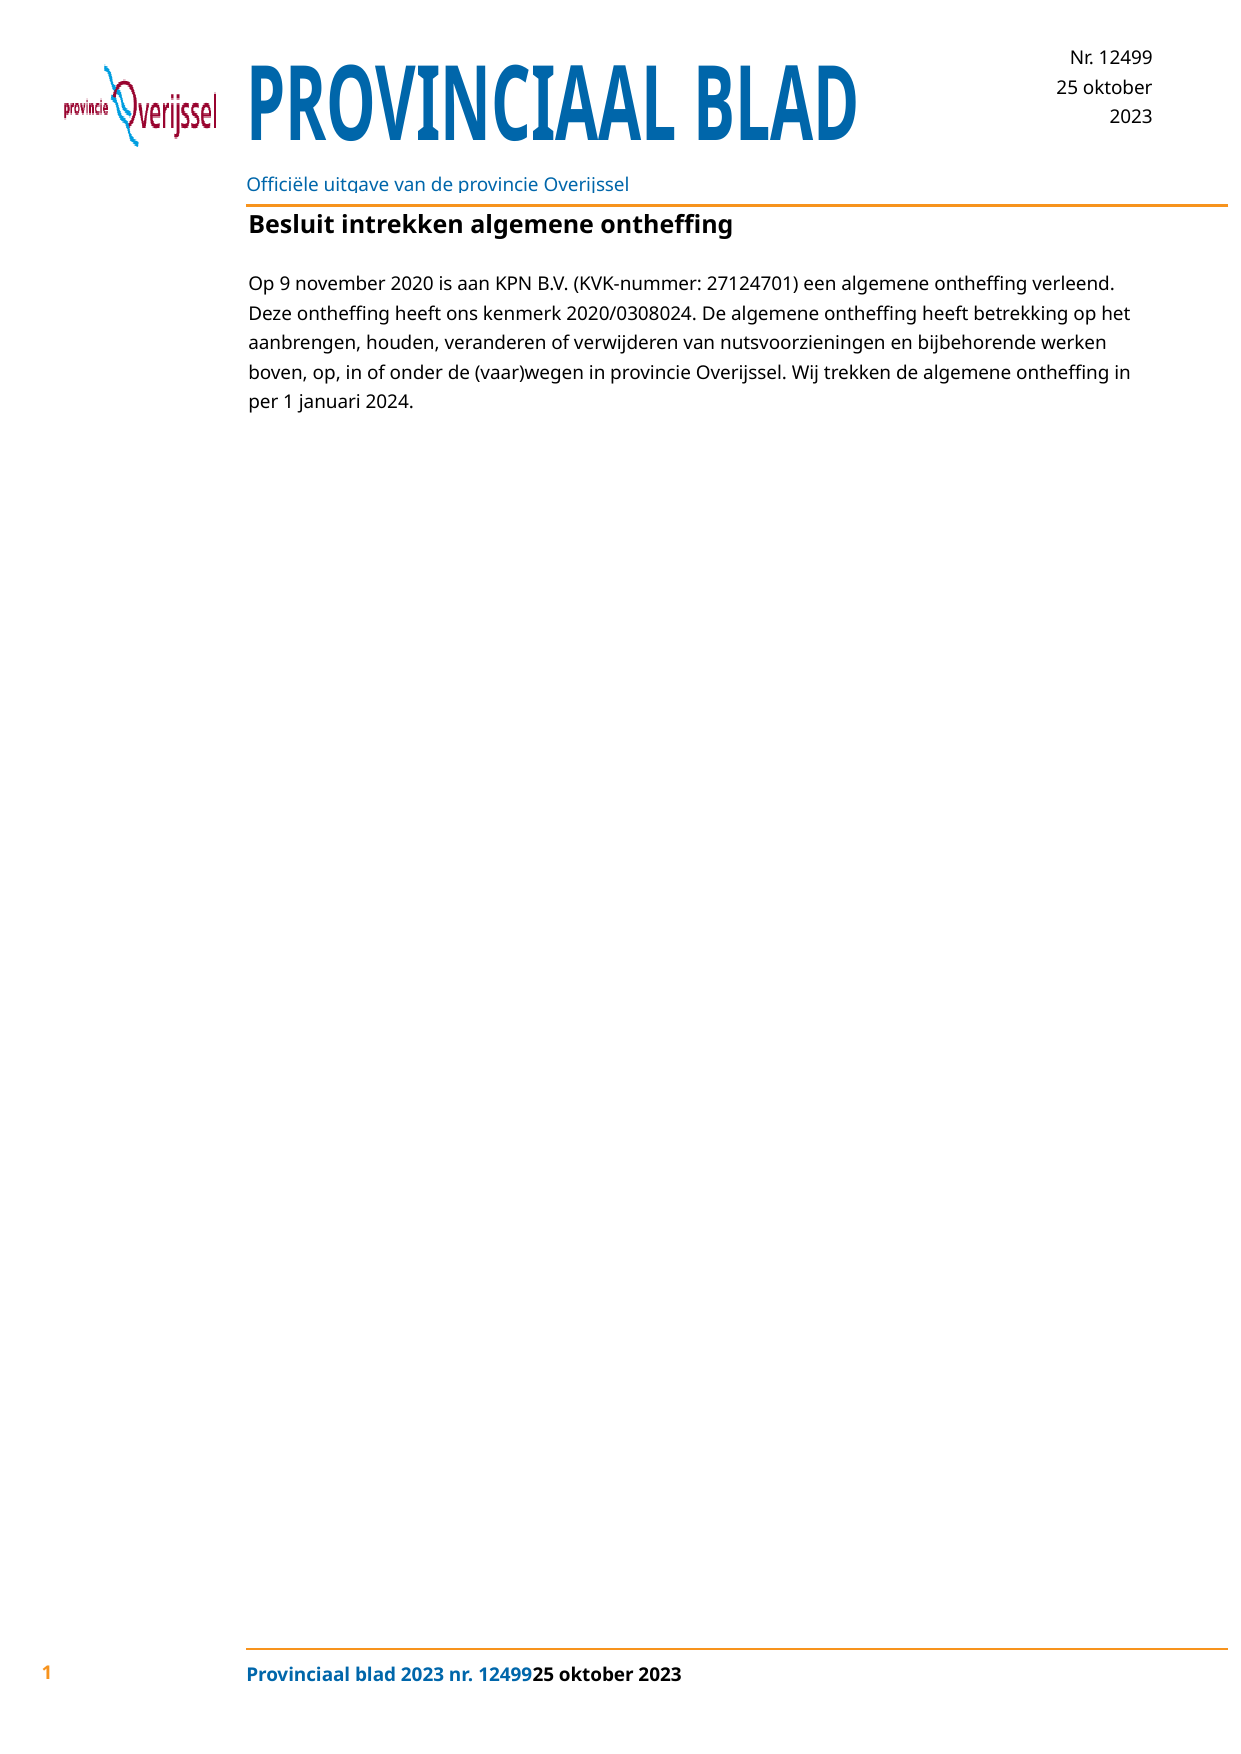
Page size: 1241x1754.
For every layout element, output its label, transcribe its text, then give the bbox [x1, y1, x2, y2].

text Op 9 november 2020 is aan KPN B.V. (KVK-nummer: 27124701) een algemene ontheffing verleend. Deze ontheffing heeft ons kenmerk 2020/0308024. De algemene ontheffing heeft betrekking op het aanbrengen, houden, veranderen of verwijderen van nutsvoorzieningen en bijbehorende werken boven, op, in of onder de (vaar)wegen in provincie Overijssel. Wij trekken de algemene ontheffing in per 1 januari 2024. [248, 270, 1152, 414]
picture [41, 47, 231, 172]
text Besluit intrekken algemene ontheffing [248, 207, 1152, 241]
